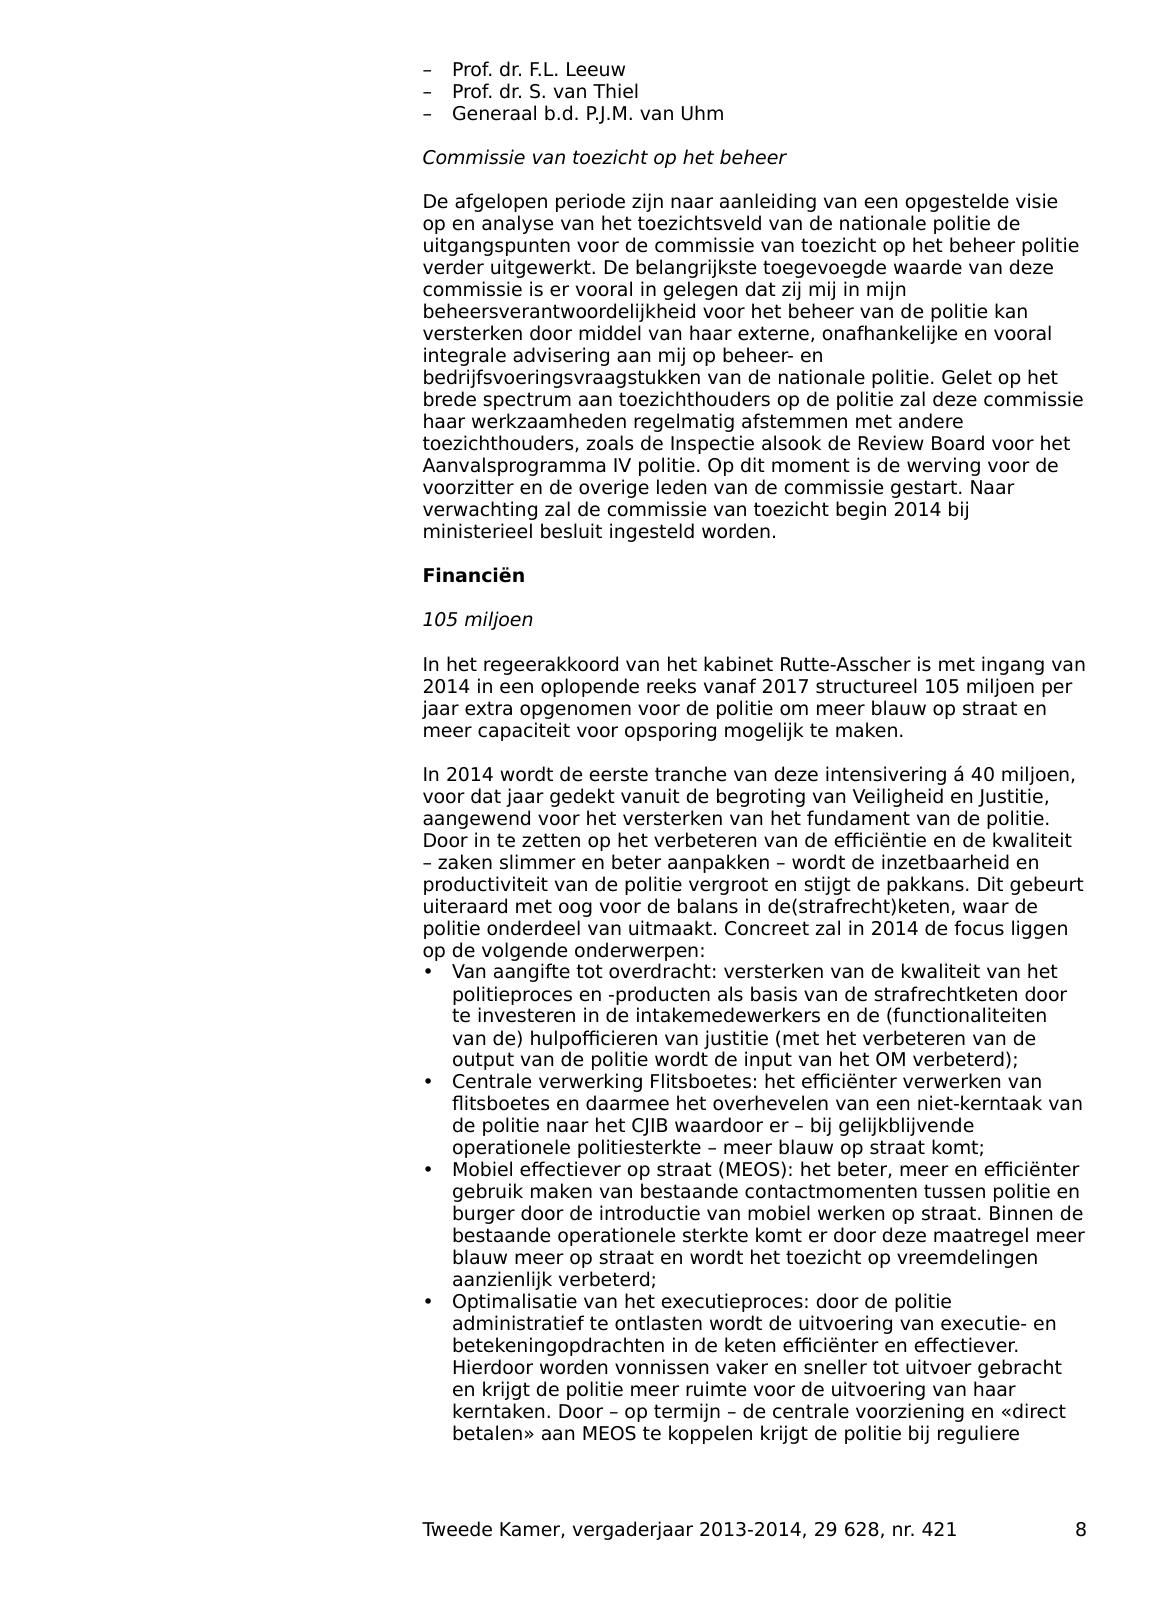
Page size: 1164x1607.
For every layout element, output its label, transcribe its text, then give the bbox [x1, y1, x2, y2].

text De afgelopen periode zijn naar aanleiding van een opgestelde visie op en analyse van het toezichtsveld van de nationale politie de uitgangspunten voor de commissie van toezicht op het beheer politie verder uitgewerkt. De belangrijkste toegevoegde waarde van deze commissie is er vooral in gelegen dat zij mij in mijn beheersverantwoordelijkheid voor het beheer van de politie kan versterken door middel van haar externe, onafhankelijke en vooral integrale advisering aan mij op beheer- en bedrijfsvoeringsvraagstukken van de nationale politie. Gelet op het brede spectrum aan toezichthouders op de politie zal deze commissie haar werkzaamheden regelmatig afstemmen met andere toezichthouders, zoals de Inspectie alsook de Review Board voor het Aanvalsprogramma IV politie. Op dit moment is de werving voor de voorzitter en de overige leden van de commissie gestart. Naar verwachting zal de commissie van toezicht begin 2014 bij ministerieel besluit ingesteld worden. [422, 191, 1087, 543]
text In het regeerakkoord van het kabinet Rutte-Asscher is met ingang van 2014 in een oplopende reeks vanaf 2017 structureel 105 miljoen per jaar extra opgenomen voor de politie om meer blauw op straat en meer capaciteit voor opsporing mogelijk te maken. [422, 653, 1087, 741]
text In 2014 wordt de eerste tranche van deze intensivering á 40 miljoen, voor dat jaar gedekt vanuit de begroting van Veiligheid en Justitie, aangewend voor het versterken van het fundament van de politie. Door in te zetten op het verbeteren van de efficiëntie en de kwaliteit – zaken slimmer en beter aanpakken – wordt de inzetbaarheid en productiviteit van de politie vergroot en stijgt de pakkans. Dit gebeurt uiteraard met oog voor de balans in de(strafrecht)keten, waar de politie onderdeel van uitmaakt. Concreet zal in 2014 de focus liggen op de volgende onderwerpen: [422, 764, 1087, 961]
text • Optimalisatie van het executieproces: door de politie administratief te ontlasten wordt de uitvoering van executie- en betekeningopdrachten in de keten efficiënter en effectiever. Hierdoor worden vonnissen vaker en sneller tot uitvoer gebracht en krijgt de politie meer ruimte voor de uitvoering van haar kerntaken. Door – op termijn – de centrale voorziening en «direct betalen» aan MEOS te koppelen krijgt de politie bij reguliere [422, 1291, 1087, 1445]
text • Van aangifte tot overdracht: versterken van de kwaliteit van het politieproces en -producten als basis van de strafrechtketen door te investeren in de intakemedewerkers en de (functionaliteiten van de) hulpofficieren van justitie (met het verbeteren van de output van de politie wordt de input van het OM verbeterd); [422, 961, 1087, 1071]
subtitle Financiën [422, 565, 1087, 587]
text – Generaal b.d. P.J.M. van Uhm [422, 103, 1087, 125]
subtitle 105 miljoen [422, 609, 1087, 631]
text • Mobiel effectiever op straat (MEOS): het beter, meer en efficiënter gebruik maken van bestaande contactmomenten tussen politie en burger door de introductie van mobiel werken op straat. Binnen de bestaande operationele sterkte komt er door deze maatregel meer blauw meer op straat en wordt het toezicht op vreemdelingen aanzienlijk verbeterd; [422, 1159, 1087, 1291]
text – Prof. dr. S. van Thiel [422, 81, 1087, 103]
text – Prof. dr. F.L. Leeuw [422, 59, 1087, 81]
subtitle Commissie van toezicht op het beheer [422, 147, 1087, 169]
text • Centrale verwerking Flitsboetes: het efficiënter verwerken van flitsboetes en daarmee het overhevelen van een niet-kerntaak van de politie naar het CJIB waardoor er – bij gelijkblijvende operationele politiesterkte – meer blauw op straat komt; [422, 1071, 1087, 1159]
